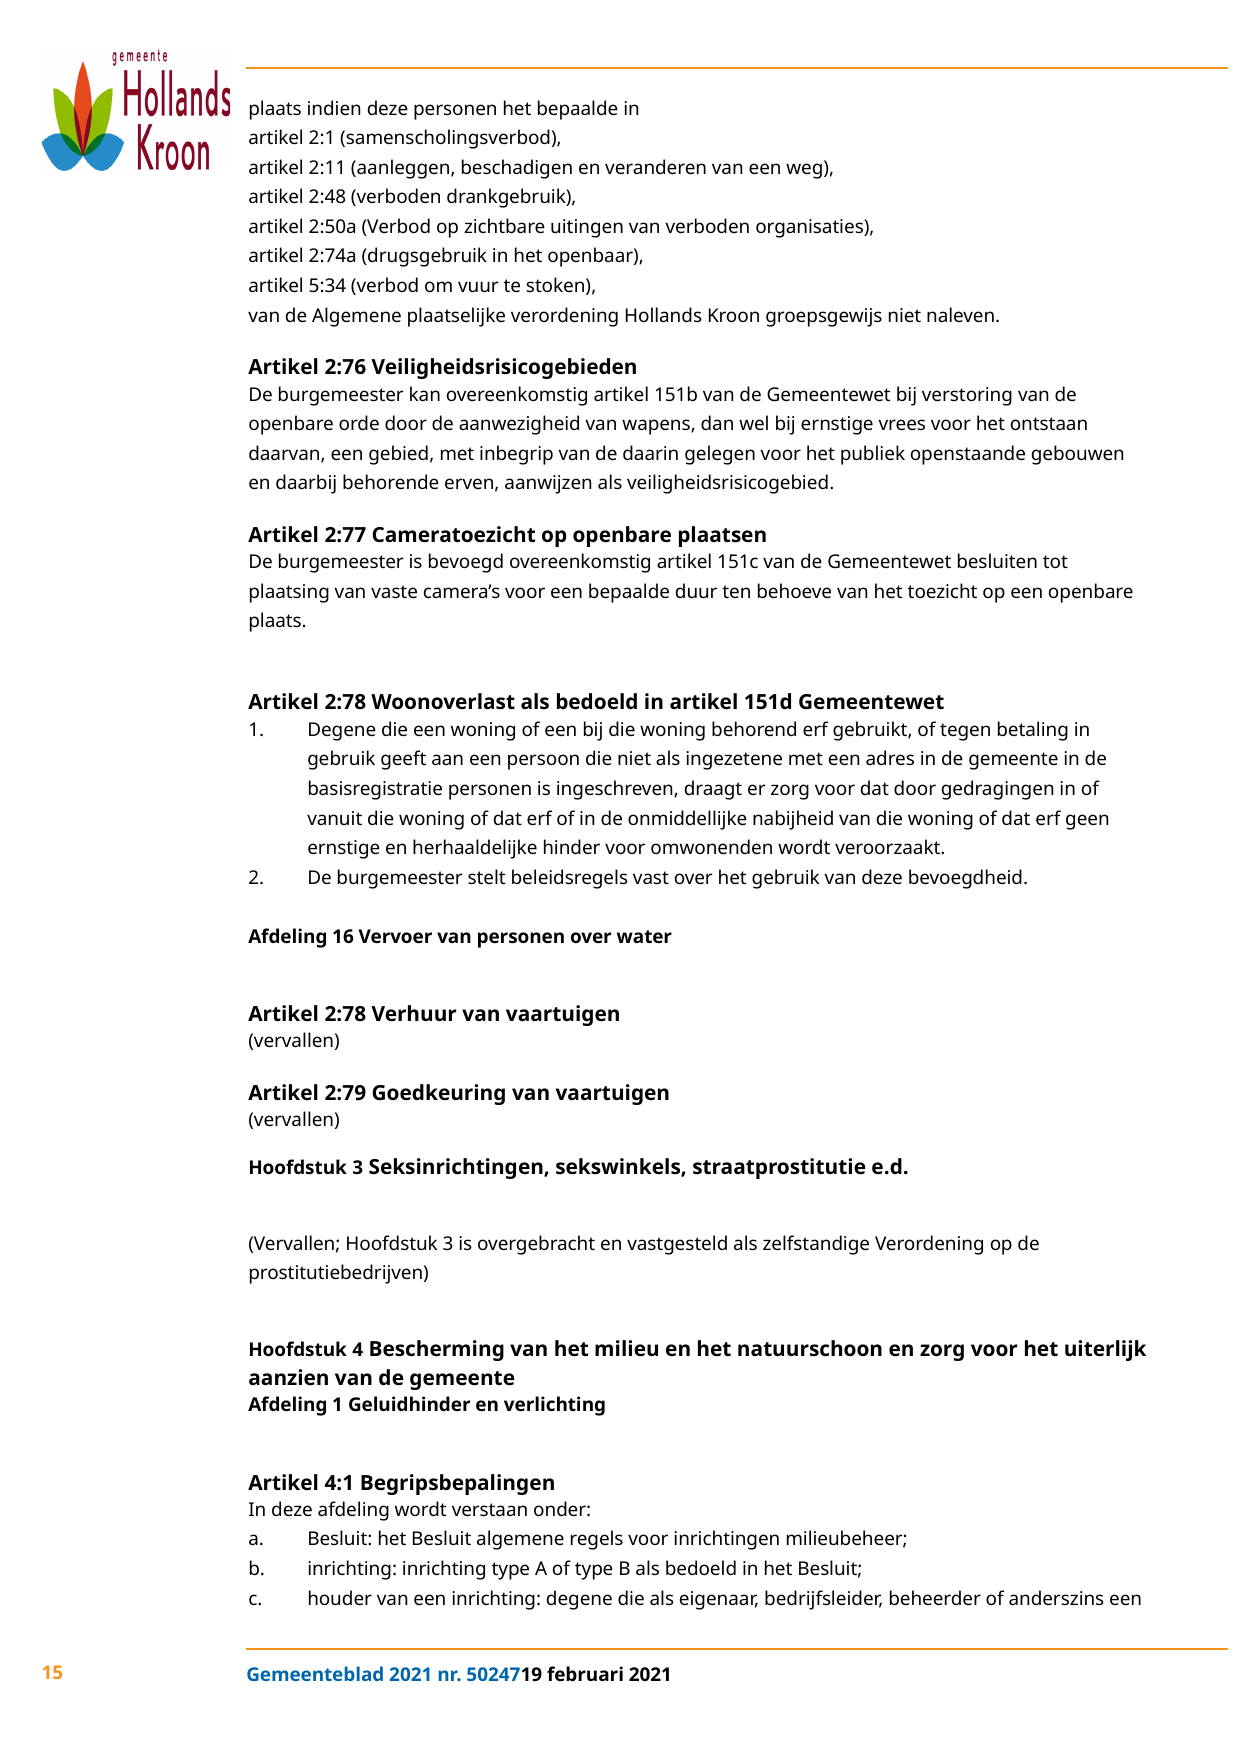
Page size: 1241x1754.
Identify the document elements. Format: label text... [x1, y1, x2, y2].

list De burgemeester stelt beleidsregels vast over het gebruik van deze bevoegdheid. [248, 864, 1152, 889]
text Artikel 2:77 Cameratoezicht op openbare plaatsen [248, 520, 1152, 548]
text artikel 2:11 (aanleggen, beschadigen en veranderen van een weg), [248, 154, 1152, 180]
text (vervallen) [248, 1028, 1152, 1053]
text Afdeling 1 Geluidhinder en verlichting [248, 1391, 1152, 1417]
text plaats indien deze personen het bepaalde in [248, 95, 1152, 121]
text De burgemeester kan overeenkomstig artikel 151b van de Gemeentewet bij verstoring van de openbare orde door de aanwezigheid van wapens, dan wel bij ernstige vrees voor het ontstaan daarvan, een gebied, met inbegrip van de daarin gelegen voor het publiek openstaande gebouwen en daarbij behorende erven, aanwijzen als veiligheidsrisicogebied. [248, 381, 1152, 495]
text De burgemeester is bevoegd overeenkomstig artikel 151c van de Gemeentewet besluiten tot plaatsing van vaste camera’s voor een bepaalde duur ten behoeve van het toezicht op een openbare plaats. [248, 548, 1152, 633]
list Degene die een woning of een bij die woning behorend erf gebruikt, of tegen betaling in gebruik geeft aan een persoon die niet als ingezetene met een adres in de gemeente in de basisregistratie personen is ingeschreven, draagt er zorg voor dat door gedragingen in of vanuit die woning of dat erf of in de onmiddellijke nabijheid van die woning of dat erf geen ernstige en herhaaldelijke hinder voor omwonenden wordt veroorzaakt. [248, 716, 1152, 860]
text Hoofdstuk 3 Seksinrichtingen, sekswinkels, straatprostitutie e.d. [248, 1152, 1152, 1181]
list houder van een inrichting: degene die als eigenaar, bedrijfsleider, beheerder of anderszins een [248, 1585, 1152, 1611]
text (vervallen) [248, 1106, 1152, 1132]
text van de Algemene plaatselijke verordening Hollands Kroon groepsgewijs niet naleven. [248, 302, 1152, 328]
text Hoofdstuk 4 Bescherming van het milieu en het natuurschoon en zorg voor het uiterlijk aanzien van de gemeente [248, 1334, 1152, 1391]
list inrichting: inrichting type A of type B als bedoeld in het Besluit; [248, 1555, 1152, 1581]
text Artikel 2:78 Verhuur van vaartuigen [248, 999, 1152, 1028]
text (Vervallen; Hoofdstuk 3 is overgebracht en vastgesteld als zelfstandige Verordening op de prostitutiebedrijven) [248, 1230, 1152, 1285]
text Artikel 4:1 Begripsbepalingen [248, 1468, 1152, 1496]
text Artikel 2:78 Woonoverlast als bedoeld in artikel 151d Gemeentewet [248, 687, 1152, 716]
text artikel 2:50a (Verbod op zichtbare uitingen van verboden organisaties), [248, 213, 1152, 239]
text artikel 2:74a (drugsgebruik in het openbaar), [248, 243, 1152, 268]
text Artikel 2:79 Goedkeuring van vaartuigen [248, 1078, 1152, 1106]
picture [41, 47, 231, 172]
list Besluit: het Besluit algemene regels voor inrichtingen milieubeheer; [248, 1526, 1152, 1551]
text artikel 2:1 (samenscholingsverbod), [248, 124, 1152, 150]
text artikel 5:34 (verbod om vuur te stoken), [248, 272, 1152, 298]
text Afdeling 16 Vervoer van personen over water [248, 923, 1152, 949]
text artikel 2:48 (verboden drankgebruik), [248, 183, 1152, 209]
text Artikel 2:76 Veiligheidsrisicogebieden [248, 352, 1152, 381]
text In deze afdeling wordt verstaan onder: [248, 1496, 1152, 1522]
